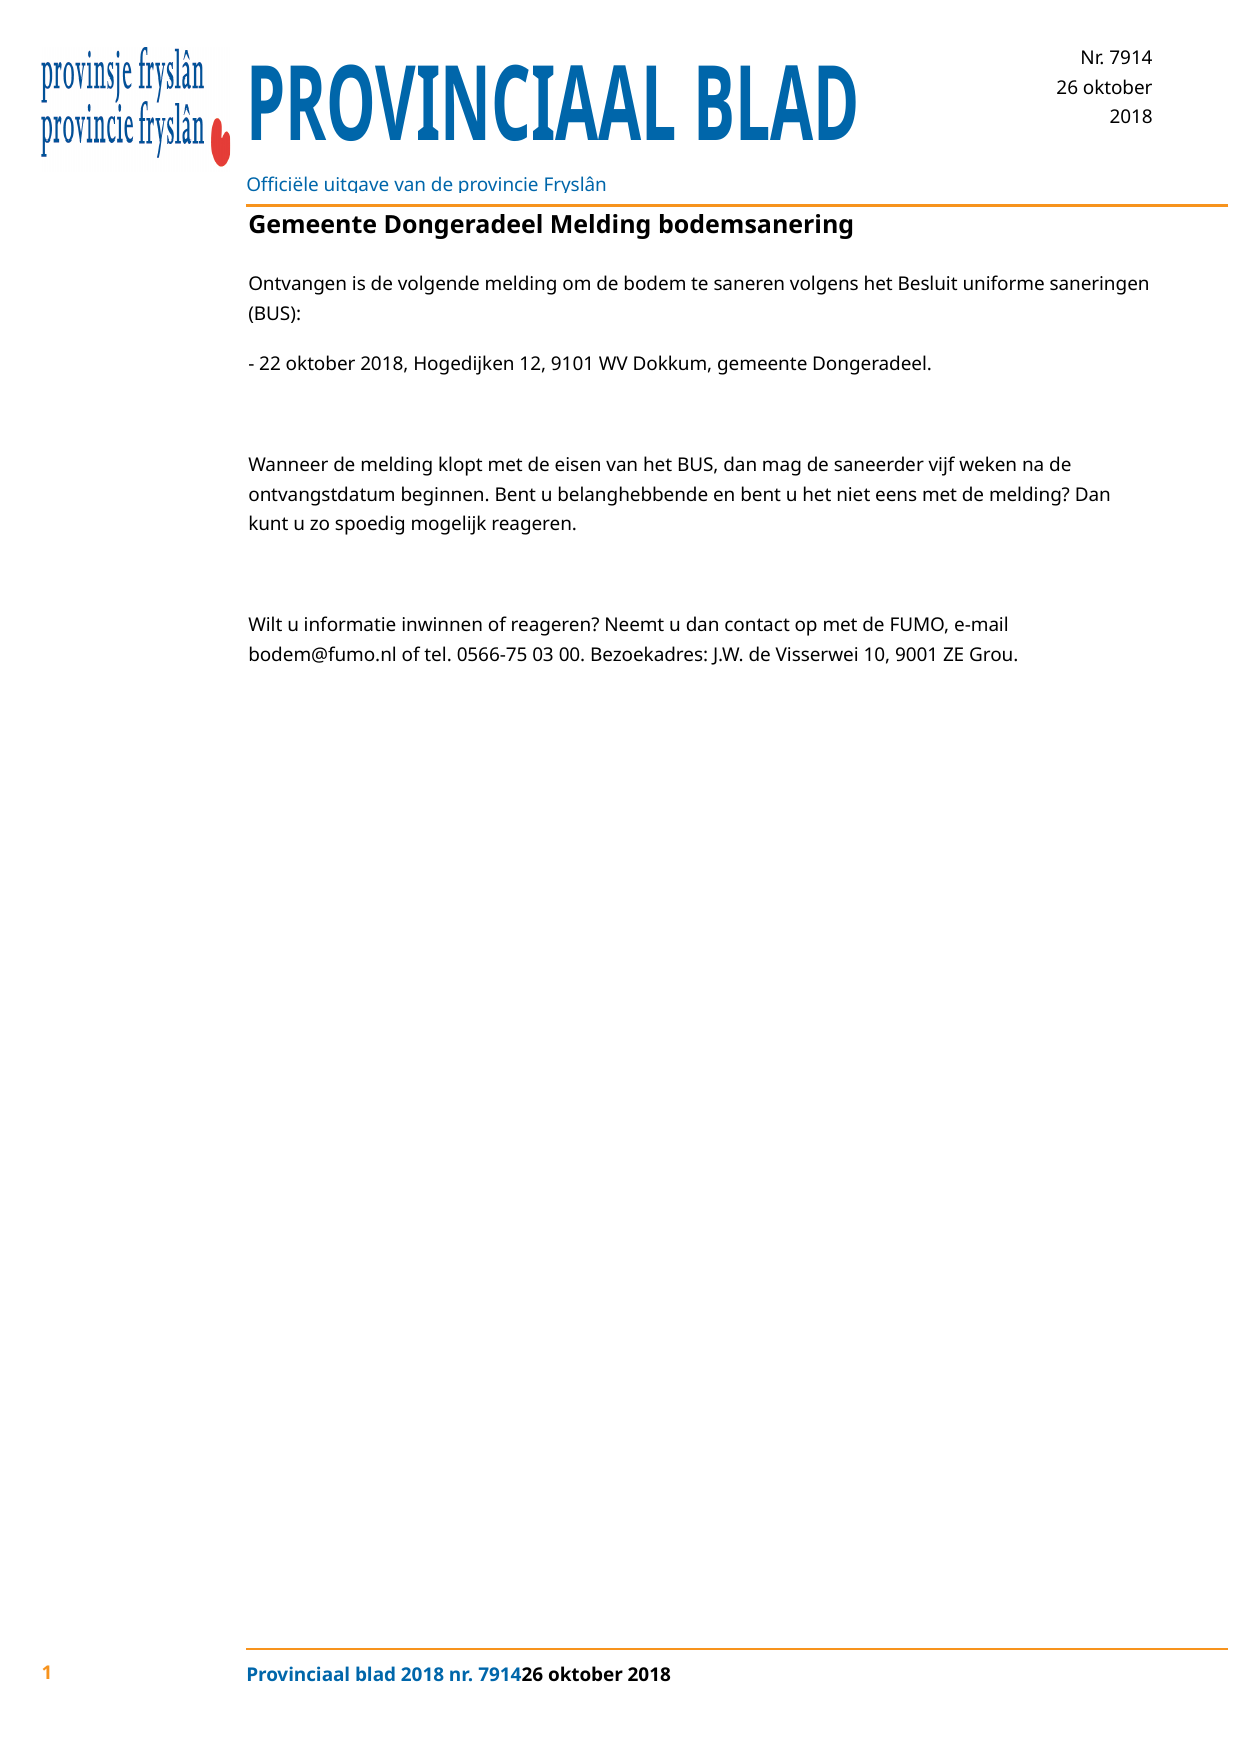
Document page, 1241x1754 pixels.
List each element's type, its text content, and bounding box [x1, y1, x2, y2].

text Wilt u informatie inwinnen of reageren? Neemt u dan contact op met de FUMO, e-mail bodem@fumo.nl of tel. 0566-75 03 00. Bezoekadres: J.W. de Visserwei 10, 9001 ZE Grou. [248, 611, 1152, 666]
text Wanneer de melding klopt met de eisen van het BUS, dan mag de saneerder vijf weken na de ontvangstdatum beginnen. Bent u belanghebbende en bent u het niet eens met de melding? Dan kunt u zo spoedig mogelijk reageren. [248, 451, 1152, 536]
text Ontvangen is de volgende melding om de bodem te saneren volgens het Besluit uniforme saneringen (BUS): [248, 270, 1152, 326]
text - 22 oktober 2018, Hogedijken 12, 9101 WV Dokkum, gemeente Dongeradeel. [248, 350, 1152, 376]
text Gemeente Dongeradeel Melding bodemsanering [248, 207, 1152, 241]
picture [41, 47, 231, 172]
